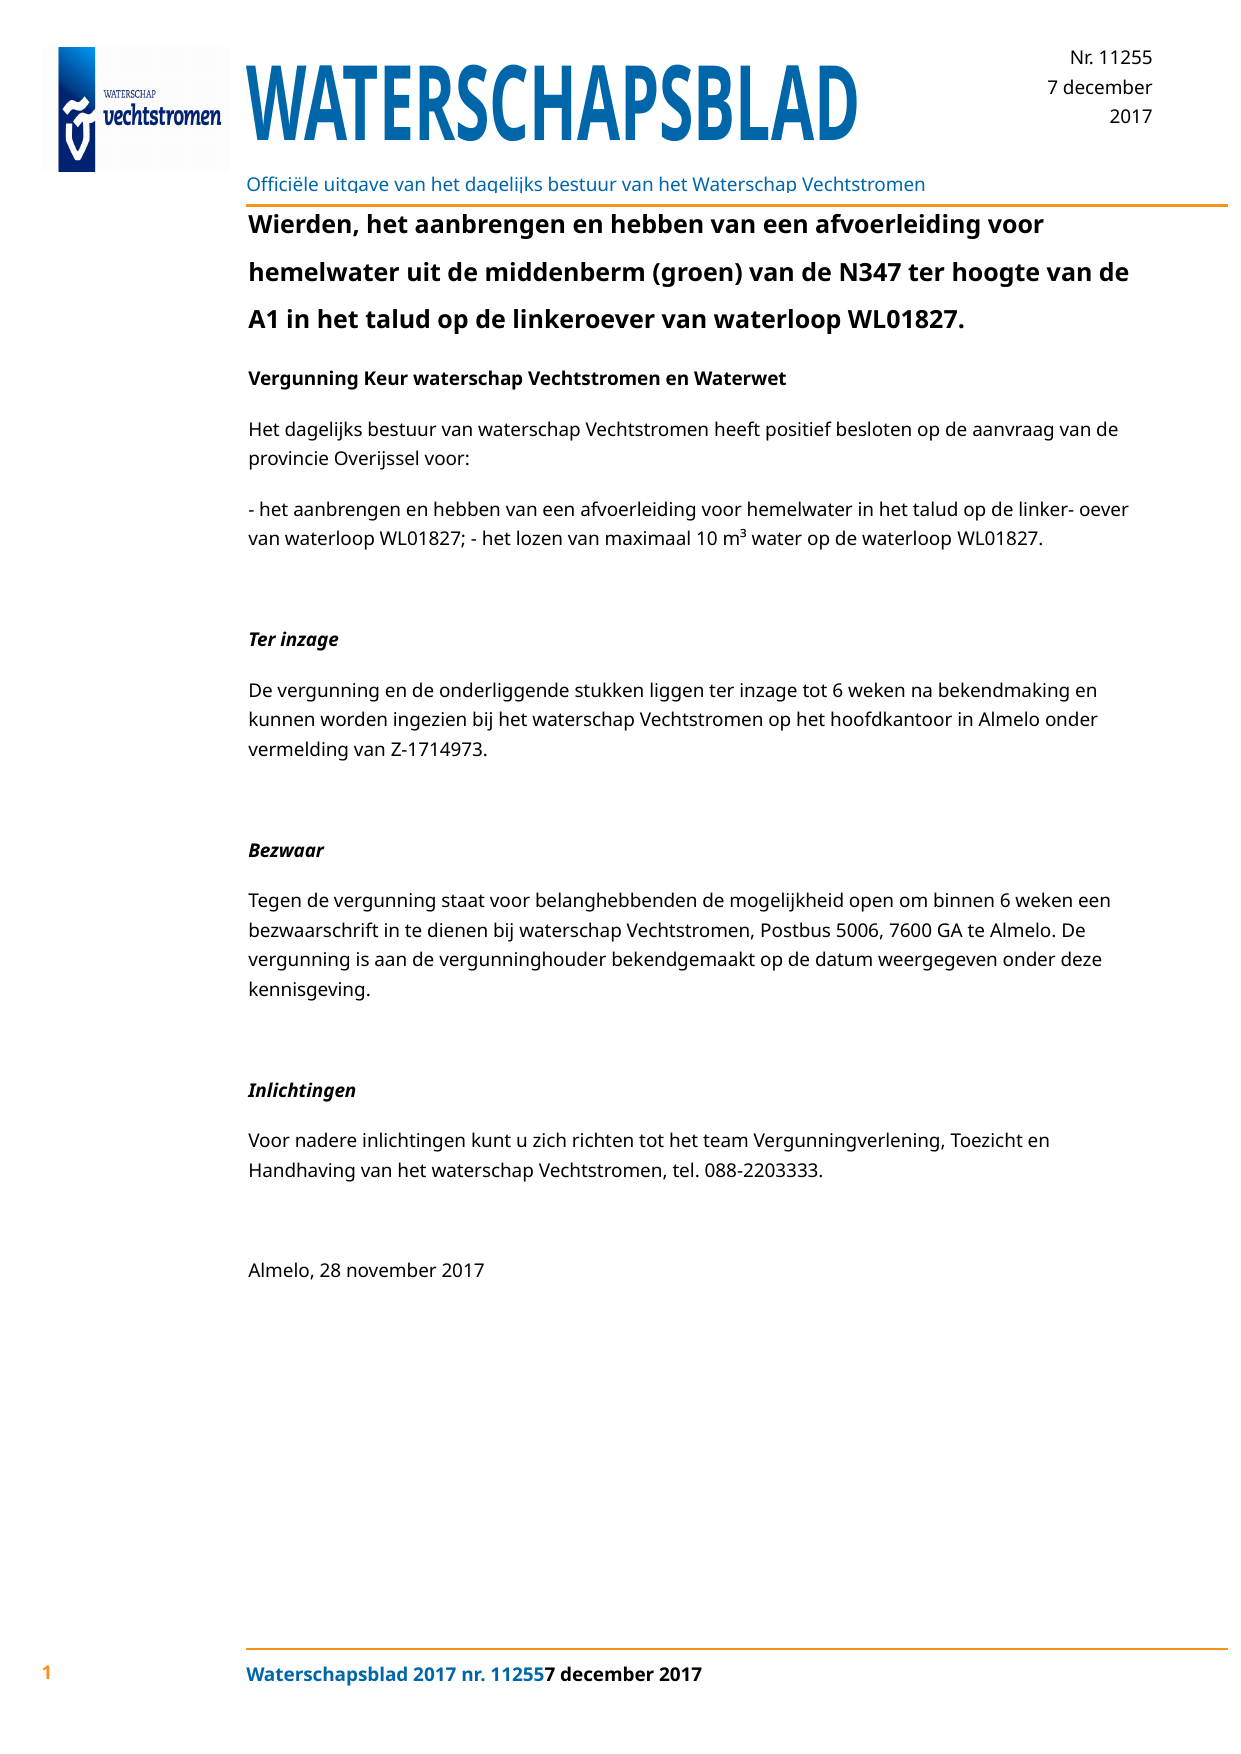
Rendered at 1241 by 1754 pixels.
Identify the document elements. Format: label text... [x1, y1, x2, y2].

text Het dagelijks bestuur van waterschap Vechtstromen heeft positief besloten op de aanvraag van de provincie Overijssel voor: [248, 416, 1152, 471]
text Ter inzage [248, 626, 1152, 652]
text - het aanbrengen en hebben van een afvoerleiding voor hemelwater in het talud op de linker- oever van waterloop WL01827; - het lozen van maximaal 10 m³ water op de waterloop WL01827. [248, 496, 1152, 551]
text Tegen de vergunning staat voor belanghebbenden de mogelijkheid open om binnen 6 weken een bezwaarschrift in te dienen bij waterschap Vechtstromen, Postbus 5006, 7600 GA te Almelo. De vergunning is aan de vergunninghouder bekendgemaakt op de datum weergegeven onder deze kennisgeving. [248, 887, 1152, 1002]
text De vergunning en de onderliggende stukken liggen ter inzage tot 6 weken na bekendmaking en kunnen worden ingezien bij het waterschap Vechtstromen op het hoofdkantoor in Almelo onder vermelding van Z-1714973. [248, 677, 1152, 762]
text Almelo, 28 november 2017 [248, 1258, 1152, 1283]
picture [41, 47, 231, 172]
text Vergunning Keur waterschap Vechtstromen en Waterwet [248, 366, 1152, 391]
text Wierden, het aanbrengen en hebben van een afvoerleiding voor hemelwater uit de middenberm (groen) van de N347 ter hoogte van de A1 in het talud op de linkeroever van waterloop WL01827. [248, 207, 1152, 336]
text Inlichtingen [248, 1077, 1152, 1102]
text Bezwaar [248, 837, 1152, 862]
text Voor nadere inlichtingen kunt u zich richten tot het team Vergunningverlening, Toezicht en Handhaving van het waterschap Vechtstromen, tel. 088-2203333. [248, 1127, 1152, 1182]
